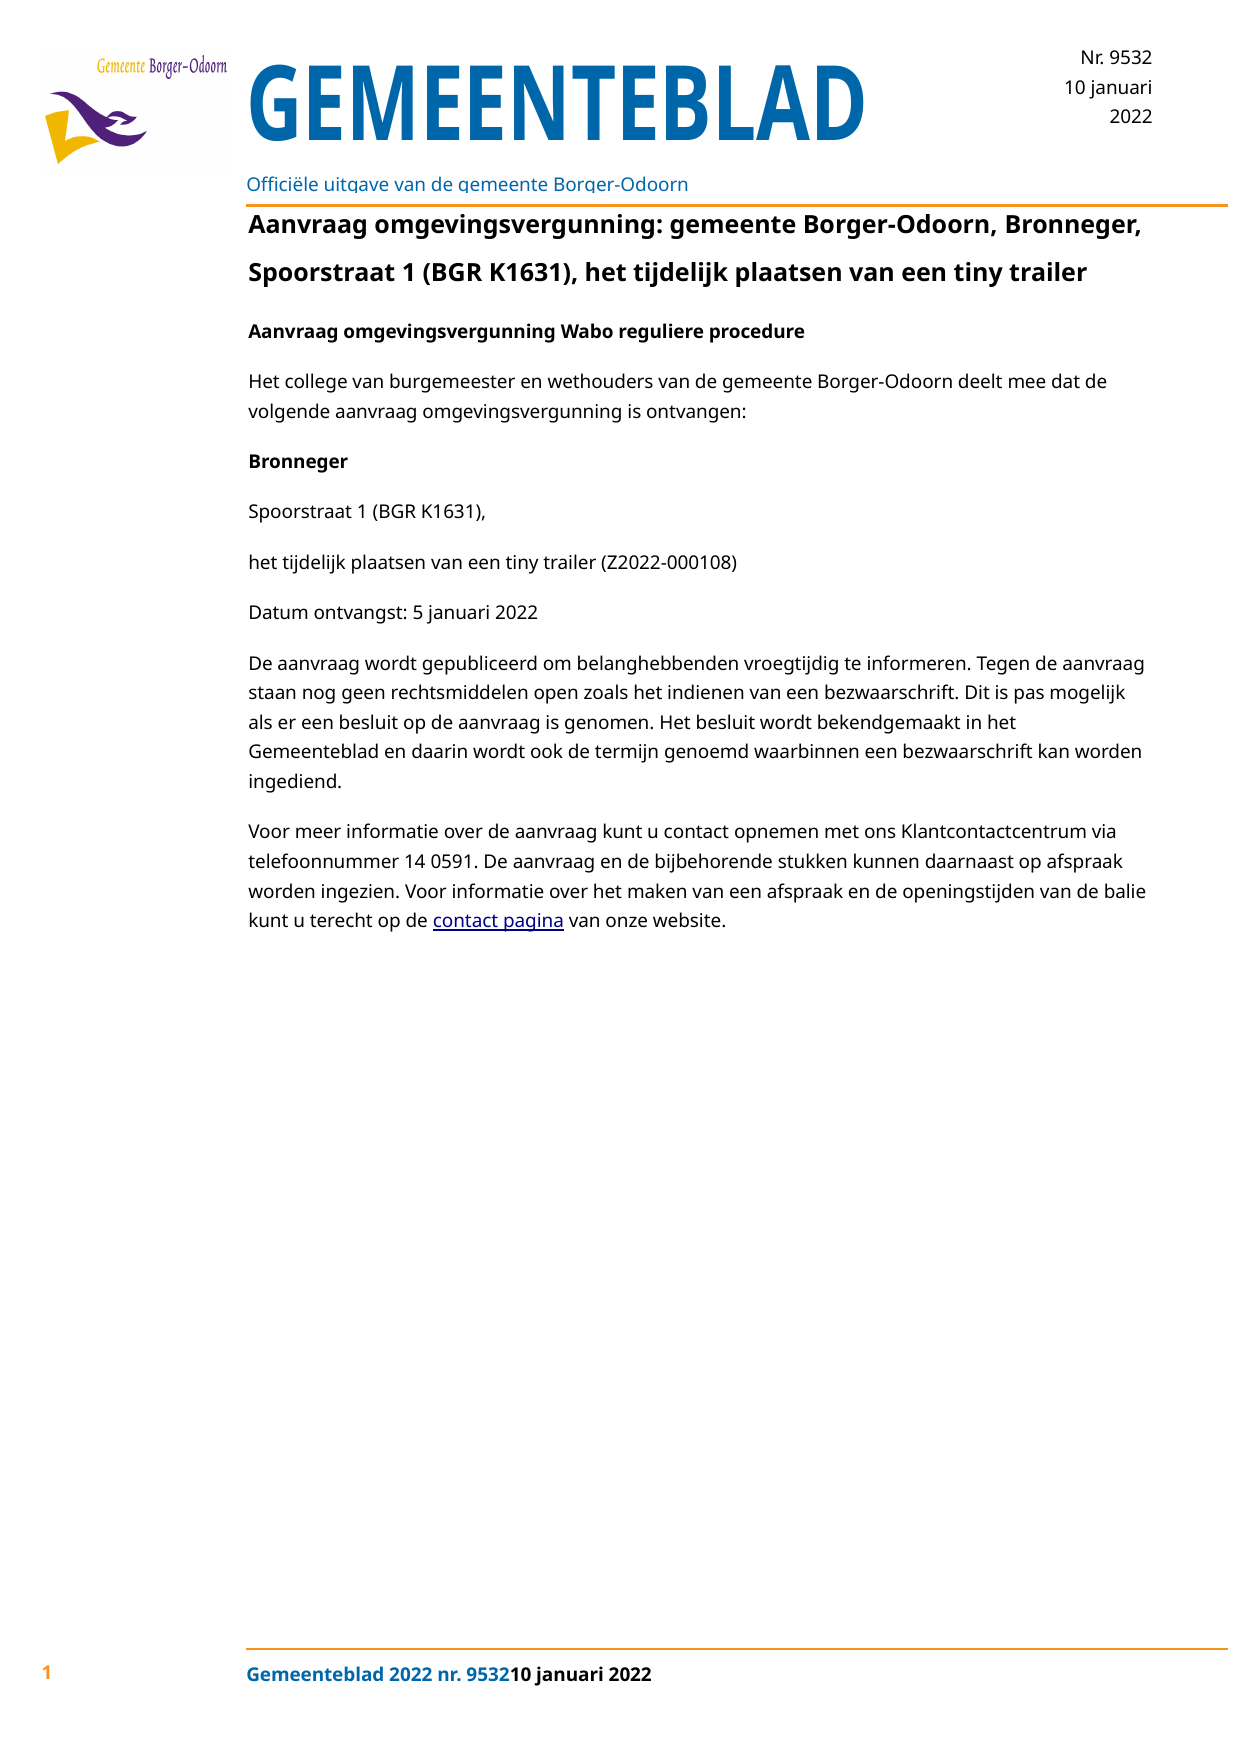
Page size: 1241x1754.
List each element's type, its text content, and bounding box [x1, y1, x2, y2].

text Het college van burgemeester en wethouders van de gemeente Borger-Odoorn deelt mee dat de volgende aanvraag omgevingsvergunning is ontvangen: [248, 368, 1152, 424]
picture [41, 47, 231, 172]
text Voor meer informatie over de aanvraag kunt u contact opnemen met ons Klantcontactcentrum via telefoonnummer 14 0591. De aanvraag en de bijbehorende stukken kunnen daarnaast op afspraak worden ingezien. Voor informatie over het maken van een afspraak en de openingstijden van de balie kunt u terecht op de contact pagina van onze website. [248, 819, 1152, 933]
text het tijdelijk plaatsen van een tiny trailer (Z2022-000108) [248, 549, 1152, 575]
text Datum ontvangst: 5 januari 2022 [248, 599, 1152, 625]
text Spoorstraat 1 (BGR K1631), [248, 499, 1152, 524]
text Aanvraag omgevingsvergunning Wabo reguliere procedure [248, 318, 1152, 344]
text Bronneger [248, 448, 1152, 474]
text Aanvraag omgevingsvergunning: gemeente Borger-Odoorn, Bronneger, Spoorstraat 1 (BGR K1631), het tijdelijk plaatsen van een tiny trailer [248, 207, 1152, 288]
text De aanvraag wordt gepubliceerd om belanghebbenden vroegtijdig te informeren. Tegen de aanvraag staan nog geen rechtsmiddelen open zoals het indienen van een bezwaarschrift. Dit is pas mogelijk als er een besluit op de aanvraag is genomen. Het besluit wordt bekendgemaakt in het Gemeenteblad en daarin wordt ook de termijn genoemd waarbinnen een bezwaarschrift kan worden ingediend. [248, 650, 1152, 794]
